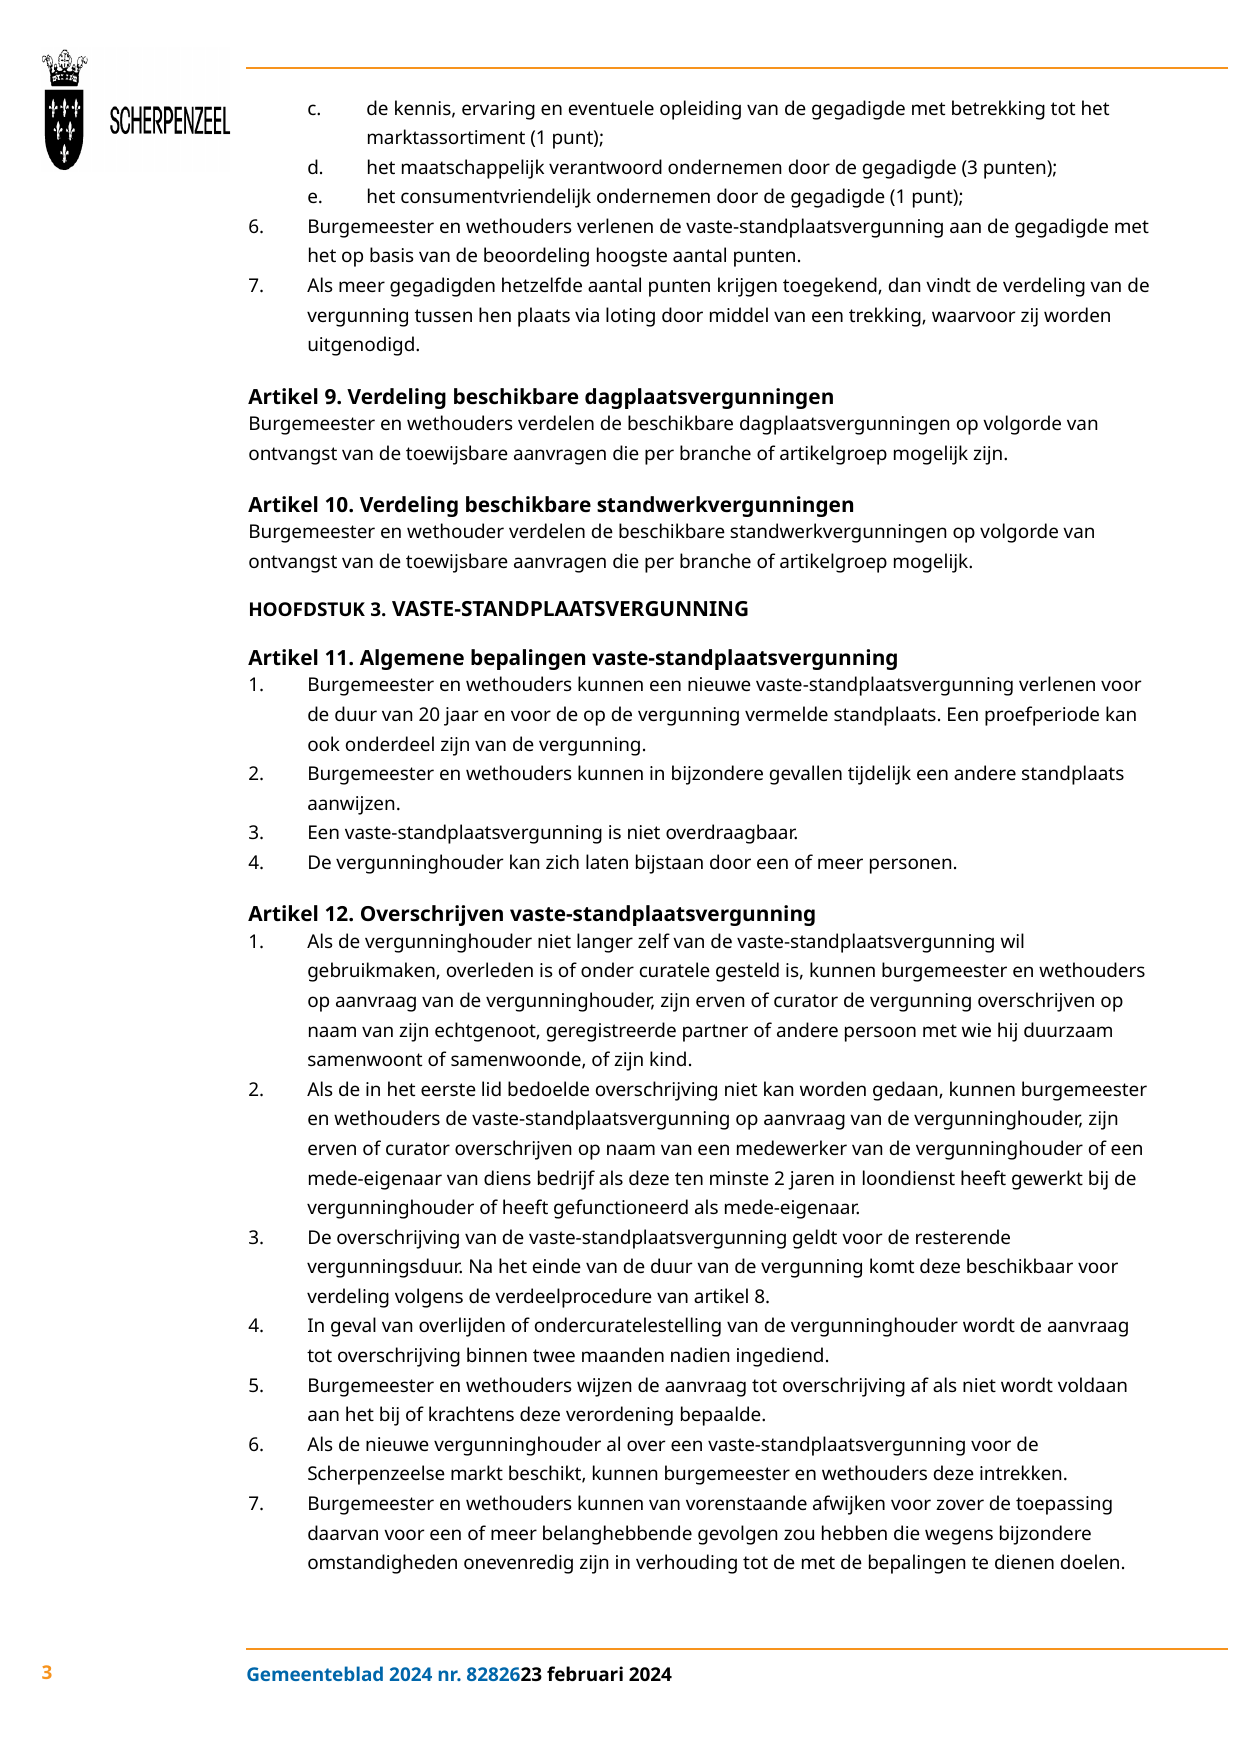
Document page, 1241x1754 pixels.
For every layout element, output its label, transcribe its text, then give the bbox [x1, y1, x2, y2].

list Burgemeester en wethouders verlenen de vaste-standplaatsvergunning aan de gegadigde met het op basis van de beoordeling hoogste aantal punten. [248, 213, 1152, 268]
text Artikel 12. Overschrijven vaste-standplaatsvergunning [248, 899, 1152, 928]
list Burgemeester en wethouders kunnen van vorenstaande afwijken voor zover de toepassing daarvan voor een of meer belanghebbende gevolgen zou hebben die wegens bijzondere omstandigheden onevenredig zijn in verhouding tot de met de bepalingen te dienen doelen. [248, 1490, 1152, 1575]
list De vergunninghouder kan zich laten bijstaan door een of meer personen. [248, 849, 1152, 875]
text Artikel 9. Verdeling beschikbare dagplaatsvergunningen [248, 382, 1152, 410]
text Artikel 10. Verdeling beschikbare standwerkvergunningen [248, 490, 1152, 519]
list De overschrijving van de vaste-standplaatsvergunning geldt voor de resterende vergunningsduur. Na het einde van de duur van de vergunning komt deze beschikbaar voor verdeling volgens de verdeelprocedure van artikel 8. [248, 1224, 1152, 1309]
list Als meer gegadigden hetzelfde aantal punten krijgen toegekend, dan vindt de verdeling van de vergunning tussen hen plaats via loting door middel van een trekking, waarvoor zij worden uitgenodigd. [248, 272, 1152, 357]
text HOOFDSTUK 3. VASTE-STANDPLAATSVERGUNNING [248, 594, 1152, 622]
list Burgemeester en wethouders wijzen de aanvraag tot overschrijving af als niet wordt voldaan aan het bij of krachtens deze verordening bepaalde. [248, 1372, 1152, 1427]
picture [41, 47, 231, 172]
list Burgemeester en wethouders kunnen een nieuwe vaste-standplaatsvergunning verlenen voor de duur van 20 jaar en voor de op de vergunning vermelde standplaats. Een proefperiode kan ook onderdeel zijn van de vergunning. [248, 672, 1152, 757]
text Burgemeester en wethouder verdelen de beschikbare standwerkvergunningen op volgorde van ontvangst van de toewijsbare aanvragen die per branche of artikelgroep mogelijk. [248, 519, 1152, 574]
text Burgemeester en wethouders verdelen de beschikbare dagplaatsvergunningen op volgorde van ontvangst van de toewijsbare aanvragen die per branche of artikelgroep mogelijk zijn. [248, 410, 1152, 466]
list Als de in het eerste lid bedoelde overschrijving niet kan worden gedaan, kunnen burgemeester en wethouders de vaste-standplaatsvergunning op aanvraag van de vergunninghouder, zijn erven of curator overschrijven op naam van een medewerker van de vergunninghouder of een mede-eigenaar van diens bedrijf als deze ten minste 2 jaren in loondienst heeft gewerkt bij de vergunninghouder of heeft gefunctioneerd als mede-eigenaar. [248, 1076, 1152, 1220]
text Artikel 11. Algemene bepalingen vaste-standplaatsvergunning [248, 643, 1152, 672]
list het consumentvriendelijk ondernemen door de gegadigde (1 punt); [307, 183, 1152, 209]
list Een vaste-standplaatsvergunning is niet overdraagbaar. [248, 819, 1152, 845]
list In geval van overlijden of ondercuratelestelling van de vergunninghouder wordt de aanvraag tot overschrijving binnen twee maanden nadien ingediend. [248, 1313, 1152, 1368]
list Burgemeester en wethouders kunnen in bijzondere gevallen tijdelijk een andere standplaats aanwijzen. [248, 760, 1152, 816]
list de kennis, ervaring en eventuele opleiding van de gegadigde met betrekking tot het marktassortiment (1 punt); [307, 95, 1152, 150]
list het maatschappelijk verantwoord ondernemen door de gegadigde (3 punten); [307, 154, 1152, 180]
list Als de vergunninghouder niet langer zelf van de vaste-standplaatsvergunning wil gebruikmaken, overleden is of onder curatele gesteld is, kunnen burgemeester en wethouders op aanvraag van de vergunninghouder, zijn erven of curator de vergunning overschrijven op naam van zijn echtgenoot, geregistreerde partner of andere persoon met wie hij duurzaam samenwoont of samenwoonde, of zijn kind. [248, 928, 1152, 1072]
list Als de nieuwe vergunninghouder al over een vaste-standplaatsvergunning voor de Scherpenzeelse markt beschikt, kunnen burgemeester en wethouders deze intrekken. [248, 1431, 1152, 1486]
